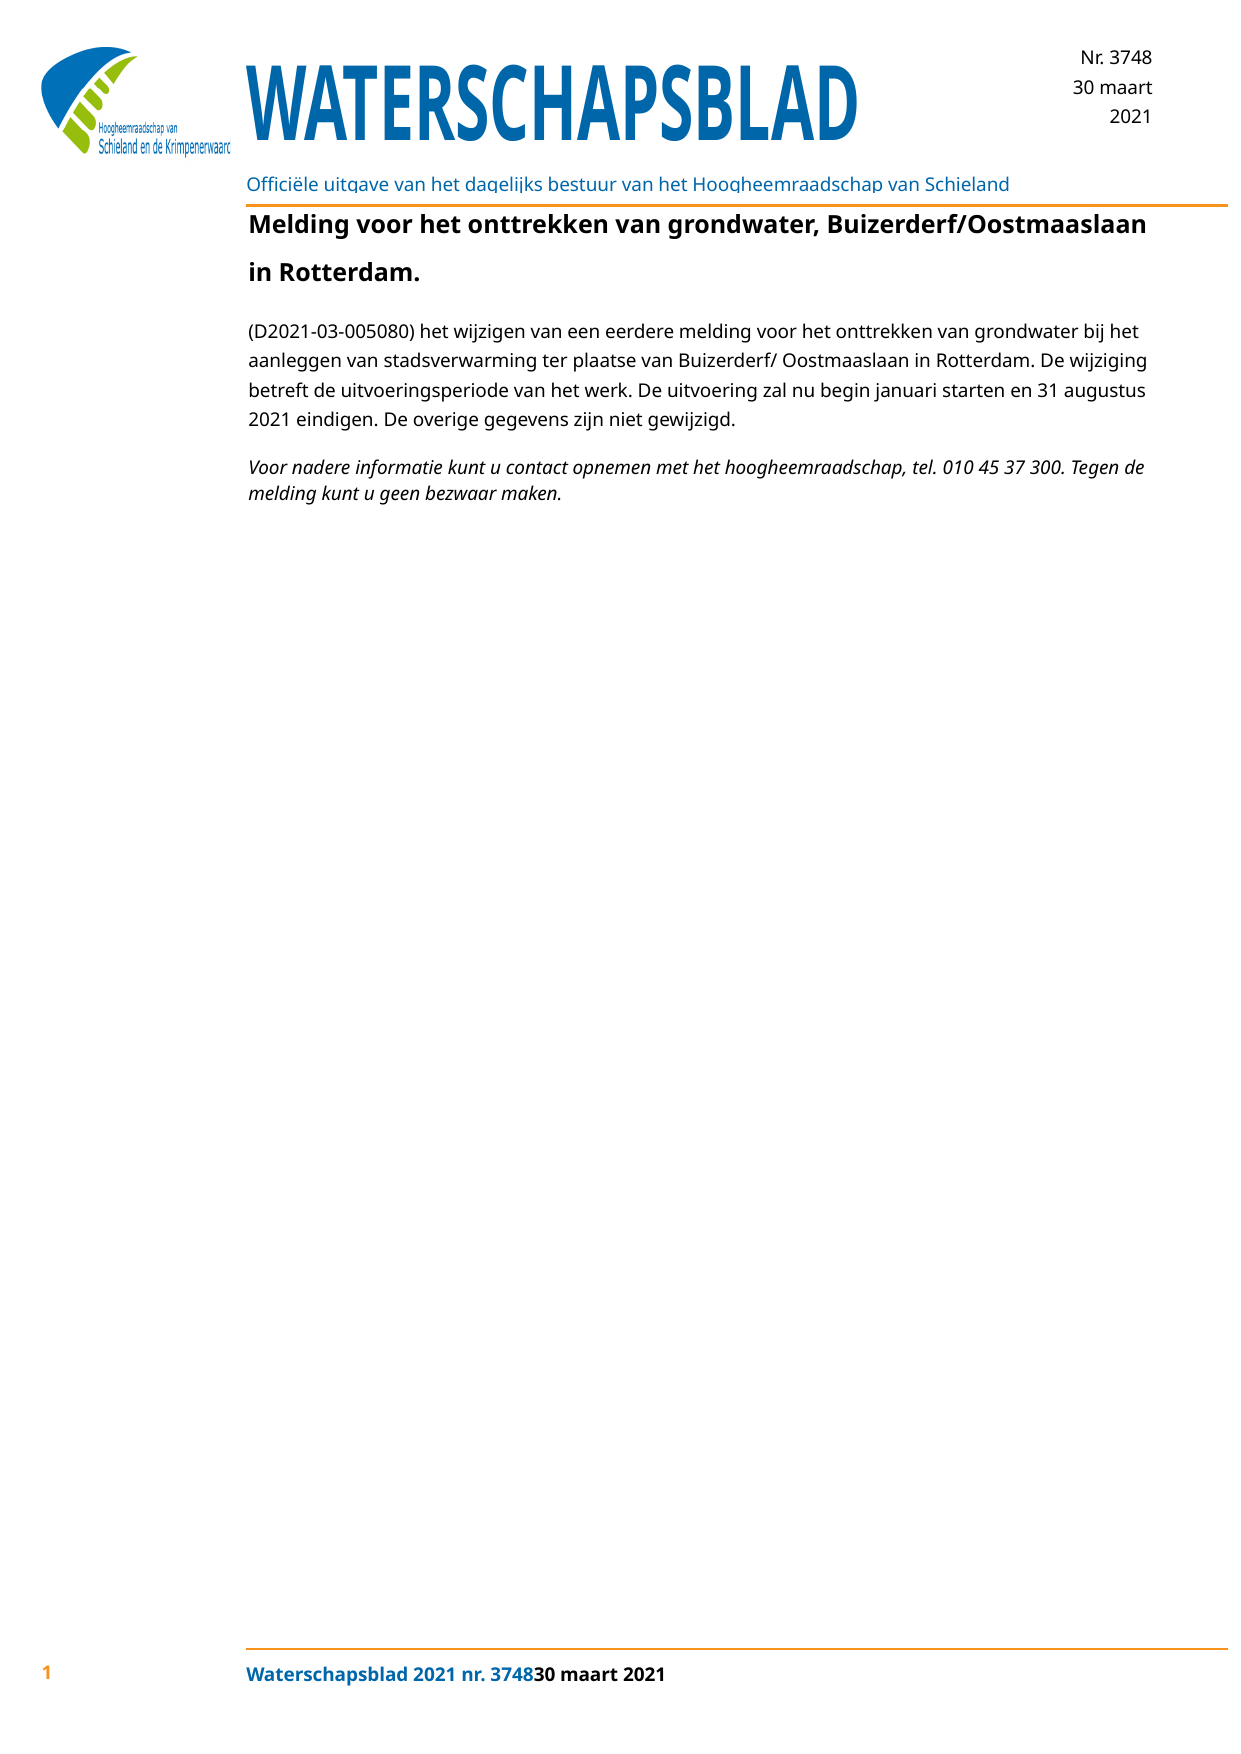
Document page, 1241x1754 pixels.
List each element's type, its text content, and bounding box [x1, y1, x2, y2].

text (D2021-03-005080) het wijzigen van een eerdere melding voor het onttrekken van grondwater bij het aanleggen van stadsverwarming ter plaatse van Buizerderf/ Oostmaaslaan in Rotterdam. De wijziging betreft de uitvoeringsperiode van het werk. De uitvoering zal nu begin januari starten en 31 augustus 2021 eindigen. De overige gegevens zijn niet gewijzigd. [248, 318, 1152, 432]
picture [41, 47, 231, 172]
text Melding voor het onttrekken van grondwater, Buizerderf/Oostmaaslaan in Rotterdam. [248, 207, 1152, 288]
text Voor nadere informatie kunt u contact opnemen met het hoogheemraadschap, tel. 010 45 37 300. Tegen de melding kunt u geen bezwaar maken. [248, 454, 1152, 506]
